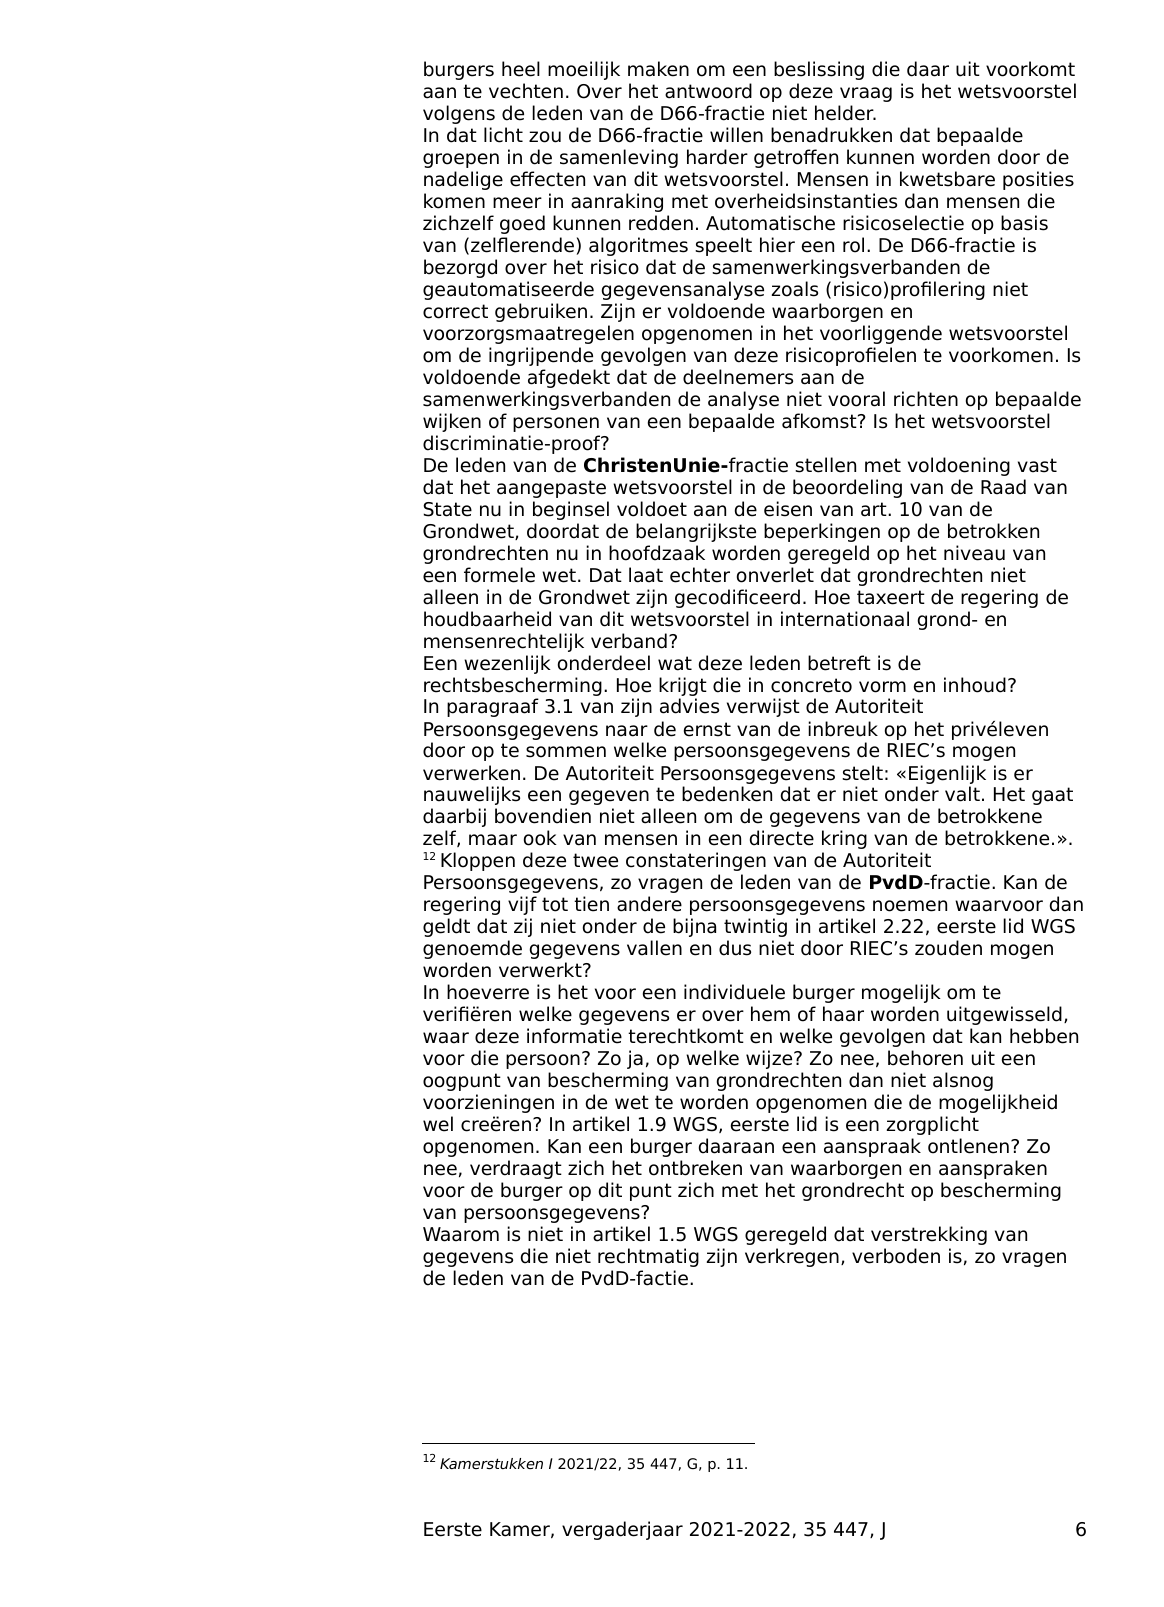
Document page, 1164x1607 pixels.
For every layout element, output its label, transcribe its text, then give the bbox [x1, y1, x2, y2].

text Een wezenlijk onderdeel wat deze leden betreft is de rechtsbescherming. Hoe krijgt die in concreto vorm en inhoud? [422, 652, 1087, 696]
text Waarom is niet in artikel 1.5 WGS geregeld dat verstrekking van gegevens die niet rechtmatig zijn verkregen, verboden is, zo vragen de leden van de PvdD-factie. [422, 1224, 1087, 1290]
text burgers heel moeilijk maken om een beslissing die daar uit voorkomt aan te vechten. Over het antwoord op deze vraag is het wetsvoorstel volgens de leden van de D66-fractie niet helder. [422, 59, 1087, 125]
text In dat licht zou de D66-fractie willen benadrukken dat bepaalde groepen in de samenleving harder getroffen kunnen worden door de nadelige effecten van dit wetsvoorstel. Mensen in kwetsbare posities komen meer in aanraking met overheidsinstanties dan mensen die zichzelf goed kunnen redden. Automatische risicoselectie op basis van (zelflerende) algoritmes speelt hier een rol. De D66-fractie is bezorgd over het risico dat de samenwerkingsverbanden de geautomatiseerde gegevensanalyse zoals (risico)profilering niet correct gebruiken. Zijn er voldoende waarborgen en voorzorgsmaatregelen opgenomen in het voorliggende wetsvoorstel om de ingrijpende gevolgen van deze risicoprofielen te voorkomen. Is voldoende afgedekt dat de deelnemers aan de samenwerkingsverbanden de analyse niet vooral richten op bepaalde wijken of personen van een bepaalde afkomst? Is het wetsvoorstel discriminatie-proof? [422, 125, 1087, 455]
text Kamerstukken I 2021/22, 35 447, G, p. 11. [422, 1452, 1087, 1474]
text De leden van de ChristenUnie-fractie stellen met voldoening vast dat het aangepaste wetsvoorstel in de beoordeling van de Raad van State nu in beginsel voldoet aan de eisen van art. 10 van de Grondwet, doordat de belangrijkste beperkingen op de betrokken grondrechten nu in hoofdzaak worden geregeld op het niveau van een formele wet. Dat laat echter onverlet dat grondrechten niet alleen in de Grondwet zijn gecodificeerd. Hoe taxeert de regering de houdbaarheid van dit wetsvoorstel in internationaal grond- en mensenrechtelijk verband? [422, 455, 1087, 652]
text In hoeverre is het voor een individuele burger mogelijk om te verifiëren welke gegevens er over hem of haar worden uitgewisseld, waar deze informatie terechtkomt en welke gevolgen dat kan hebben voor die persoon? Zo ja, op welke wijze? Zo nee, behoren uit een oogpunt van bescherming van grondrechten dan niet alsnog voorzieningen in de wet te worden opgenomen die de mogelijkheid wel creëren? In artikel 1.9 WGS, eerste lid is een zorgplicht opgenomen. Kan een burger daaraan een aanspraak ontlenen? Zo nee, verdraagt zich het ontbreken van waarborgen en aanspraken voor de burger op dit punt zich met het grondrecht op bescherming van persoonsgegevens? [422, 982, 1087, 1224]
text In paragraaf 3.1 van zijn advies verwijst de Autoriteit Persoonsgegevens naar de ernst van de inbreuk op het privéleven door op te sommen welke persoonsgegevens de RIEC’s mogen verwerken. De Autoriteit Persoonsgegevens stelt: «Eigenlijk is er nauwelijks een gegeven te bedenken dat er niet onder valt. Het gaat daarbij bovendien niet alleen om de gegevens van de betrokkene zelf, maar ook van mensen in een directe kring van de betrokkene.». Kloppen deze twee constateringen van de Autoriteit Persoonsgegevens, zo vragen de leden van de PvdD-fractie. Kan de regering vijf tot tien andere persoonsgegevens noemen waarvoor dan geldt dat zij niet onder de bijna twintig in artikel 2.22, eerste lid WGS genoemde gegevens vallen en dus niet door RIEC’s zouden mogen worden verwerkt? [422, 696, 1087, 982]
